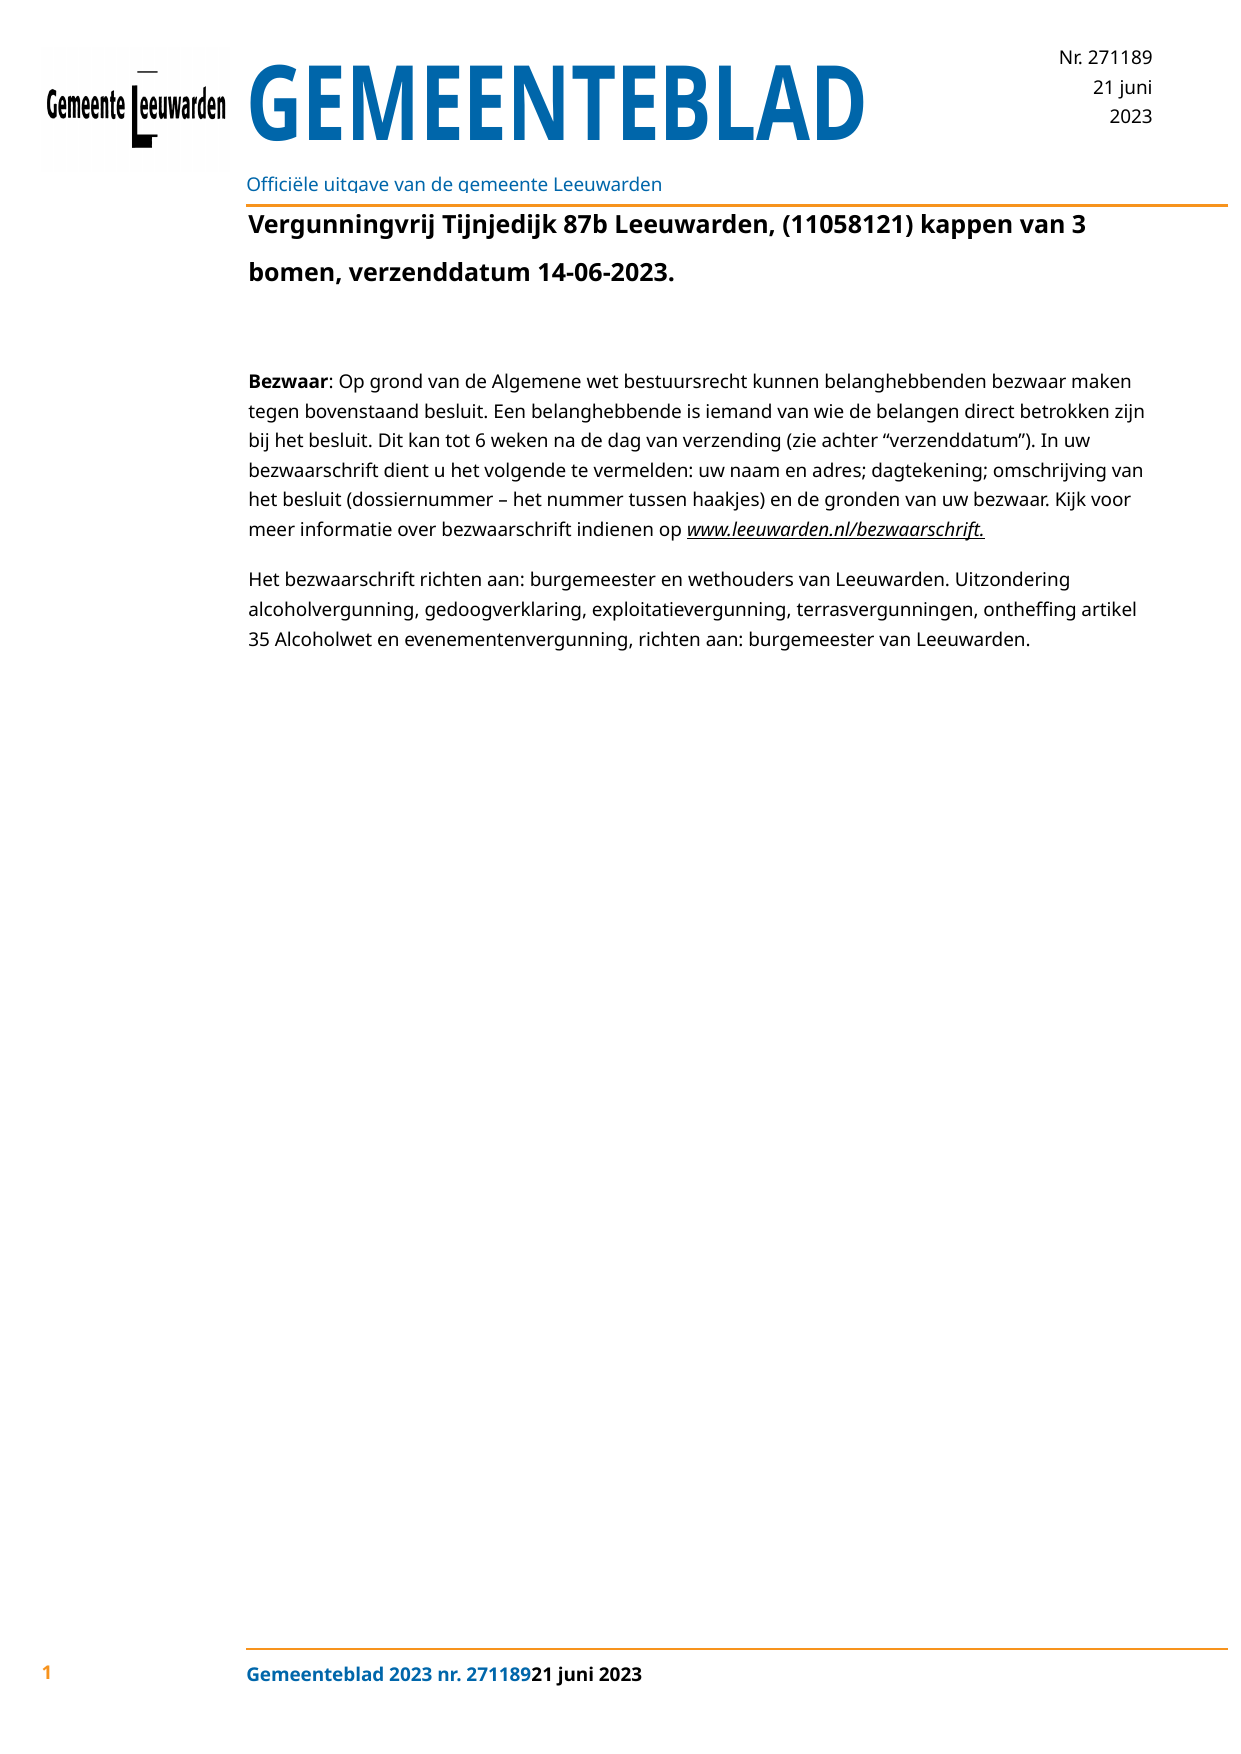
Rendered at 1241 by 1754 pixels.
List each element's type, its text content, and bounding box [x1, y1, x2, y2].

text Het bezwaarschrift richten aan: burgemeester en wethouders van Leeuwarden. Uitzondering alcoholvergunning, gedoogverklaring, exploitatievergunning, terrasvergunningen, ontheffing artikel 35 Alcoholwet en evenementenvergunning, richten aan: burgemeester van Leeuwarden. [248, 567, 1152, 652]
text Vergunningvrij Tijnjedijk 87b Leeuwarden, (11058121) kappen van 3 bomen, verzenddatum 14-06-2023. [248, 207, 1152, 288]
picture [41, 47, 231, 172]
text Bezwaar: Op grond van de Algemene wet bestuursrecht kunnen belanghebbenden bezwaar maken tegen bovenstaand besluit. Een belanghebbende is iemand van wie de belangen direct betrokken zijn bij het besluit. Dit kan tot 6 weken na de dag van verzending (zie achter “verzenddatum”). In uw bezwaarschrift dient u het volgende te vermelden: uw naam en adres; dagtekening; omschrijving van het besluit (dossiernummer – het nummer tussen haakjes) en de gronden van uw bezwaar. Kijk voor meer informatie over bezwaarschrift indienen op www.leeuwarden.nl/bezwaarschrift. [248, 368, 1152, 542]
